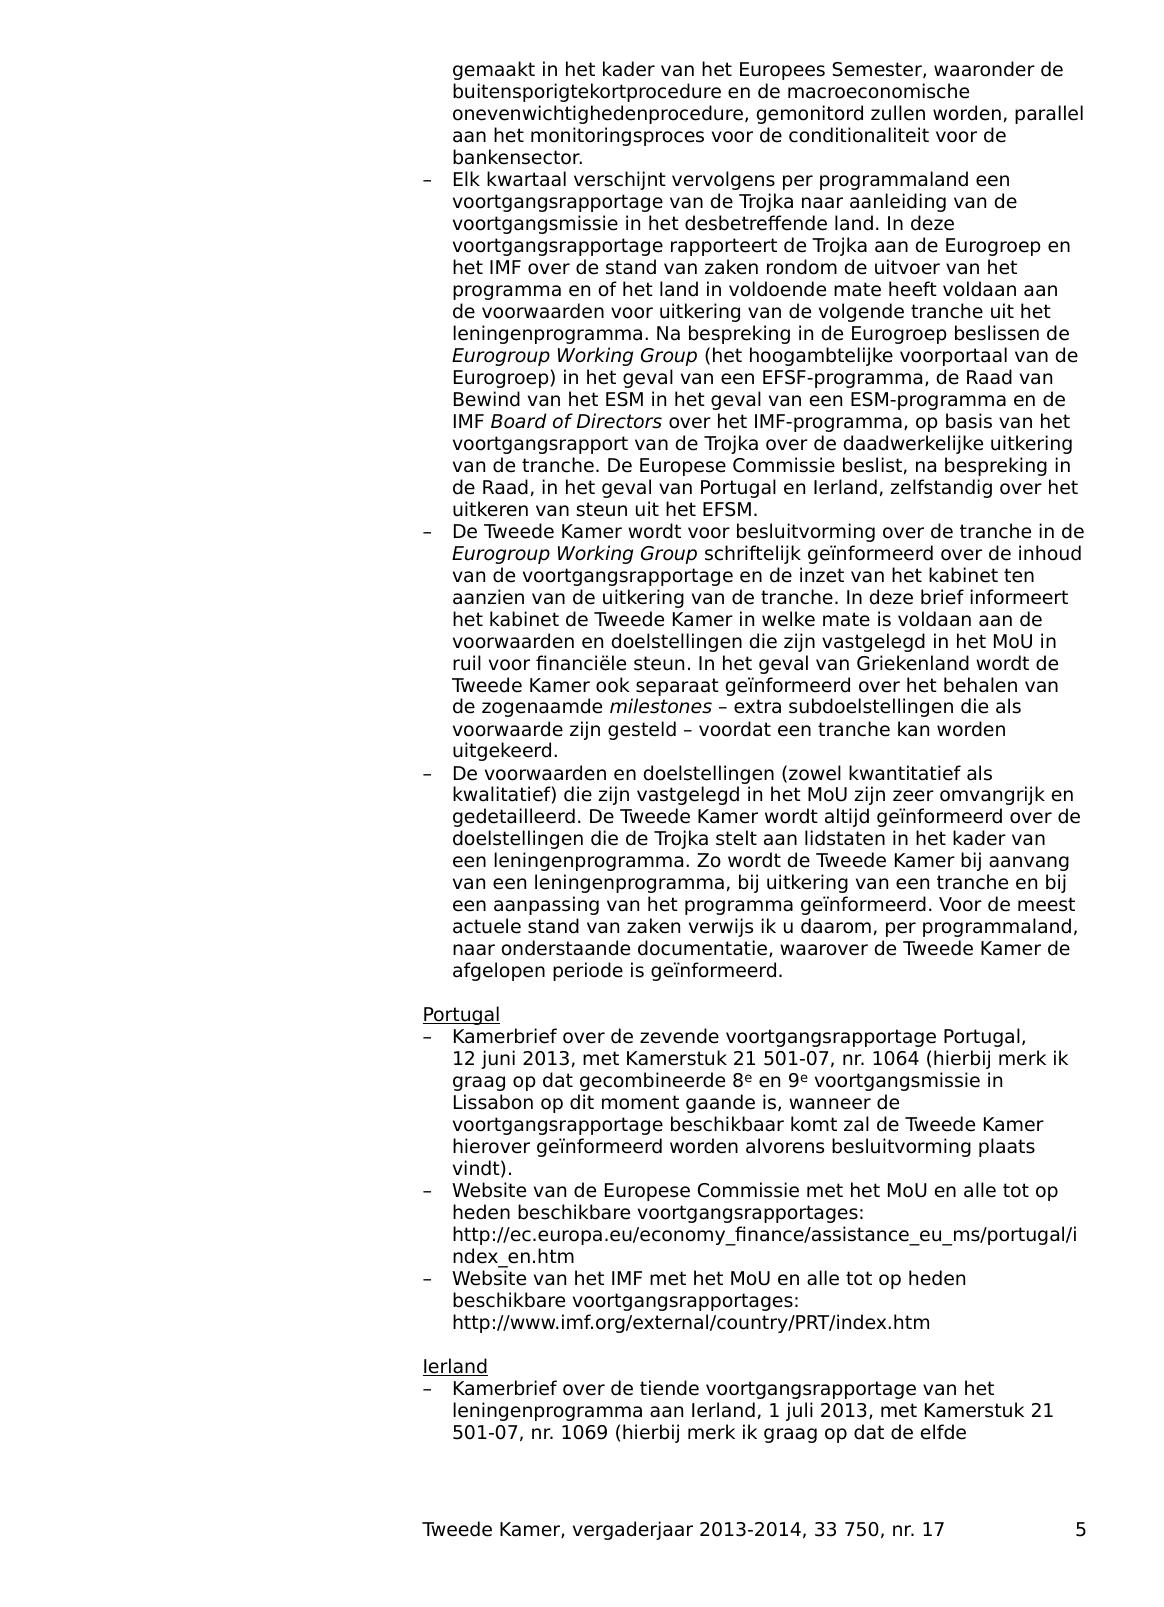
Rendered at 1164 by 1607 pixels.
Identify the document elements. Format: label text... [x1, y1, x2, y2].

text – De Tweede Kamer wordt voor besluitvorming over de tranche in de Eurogroup Working Group schriftelijk geïnformeerd over de inhoud van de voortgangsrapportage en de inzet van het kabinet ten aanzien van de uitkering van de tranche. In deze brief informeert het kabinet de Tweede Kamer in welke mate is voldaan aan de voorwaarden en doelstellingen die zijn vastgelegd in het MoU in ruil voor financiële steun. In het geval van Griekenland wordt de Tweede Kamer ook separaat geïnformeerd over het behalen van de zogenaamde milestones – extra subdoelstellingen die als voorwaarde zijn gesteld – voordat een tranche kan worden uitgekeerd. [422, 521, 1087, 762]
text – De voorwaarden en doelstellingen (zowel kwantitatief als kwalitatief) die zijn vastgelegd in het MoU zijn zeer omvangrijk en gedetailleerd. De Tweede Kamer wordt altijd geïnformeerd over de doelstellingen die de Trojka stelt aan lidstaten in het kader van een leningenprogramma. Zo wordt de Tweede Kamer bij aanvang van een leningenprogramma, bij uitkering van een tranche en bij een aanpassing van het programma geïnformeerd. Voor de meest actuele stand van zaken verwijs ik u daarom, per programmaland, naar onderstaande documentatie, waarover de Tweede Kamer de afgelopen periode is geïnformeerd. [422, 762, 1087, 982]
text – Website van de Europese Commissie met het MoU en alle tot op heden beschikbare voortgangsrapportages: http://ec.europa.eu/economy_finance/assistance_eu_ms/portugal/index_en.htm [422, 1180, 1087, 1268]
text – Kamerbrief over de zevende voortgangsrapportage Portugal, 12 juni 2013, met Kamerstuk 21 501-07, nr. 1064 (hierbij merk ik graag op dat gecombineerde 8e en 9e voortgangsmissie in Lissabon op dit moment gaande is, wanneer de voortgangsrapportage beschikbaar komt zal de Tweede Kamer hierover geïnformeerd worden alvorens besluitvorming plaats vindt). [422, 1026, 1087, 1180]
subtitle Ierland [422, 1356, 1087, 1378]
text – Website van het IMF met het MoU en alle tot op heden beschikbare voortgangsrapportages: http://www.imf.org/external/country/PRT/index.htm [422, 1268, 1087, 1334]
text – Kamerbrief over de tiende voortgangsrapportage van het leningenprogramma aan Ierland, 1 juli 2013, met Kamerstuk 21 501-07, nr. 1069 (hierbij merk ik graag op dat de elfde [422, 1378, 1087, 1444]
subtitle Portugal [422, 1004, 1087, 1026]
text – Elk kwartaal verschijnt vervolgens per programmaland een voortgangsrapportage van de Trojka naar aanleiding van de voortgangsmissie in het desbetreffende land. In deze voortgangsrapportage rapporteert de Trojka aan de Eurogroep en het IMF over de stand van zaken rondom de uitvoer van het programma en of het land in voldoende mate heeft voldaan aan de voorwaarden voor uitkering van de volgende tranche uit het leningenprogramma. Na bespreking in de Eurogroep beslissen de Eurogroup Working Group (het hoogambtelijke voorportaal van de Eurogroep) in het geval van een EFSF-programma, de Raad van Bewind van het ESM in het geval van een ESM-programma en de IMF Board of Directors over het IMF-programma, op basis van het voortgangsrapport van de Trojka over de daadwerkelijke uitkering van de tranche. De Europese Commissie beslist, na bespreking in de Raad, in het geval van Portugal en Ierland, zelfstandig over het uitkeren van steun uit het EFSM. [422, 169, 1087, 521]
text gemaakt in het kader van het Europees Semester, waaronder de buitensporigtekortprocedure en de macroeconomische onevenwichtighedenprocedure, gemonitord zullen worden, parallel aan het monitoringsproces voor de conditionaliteit voor de bankensector. [422, 59, 1087, 169]
